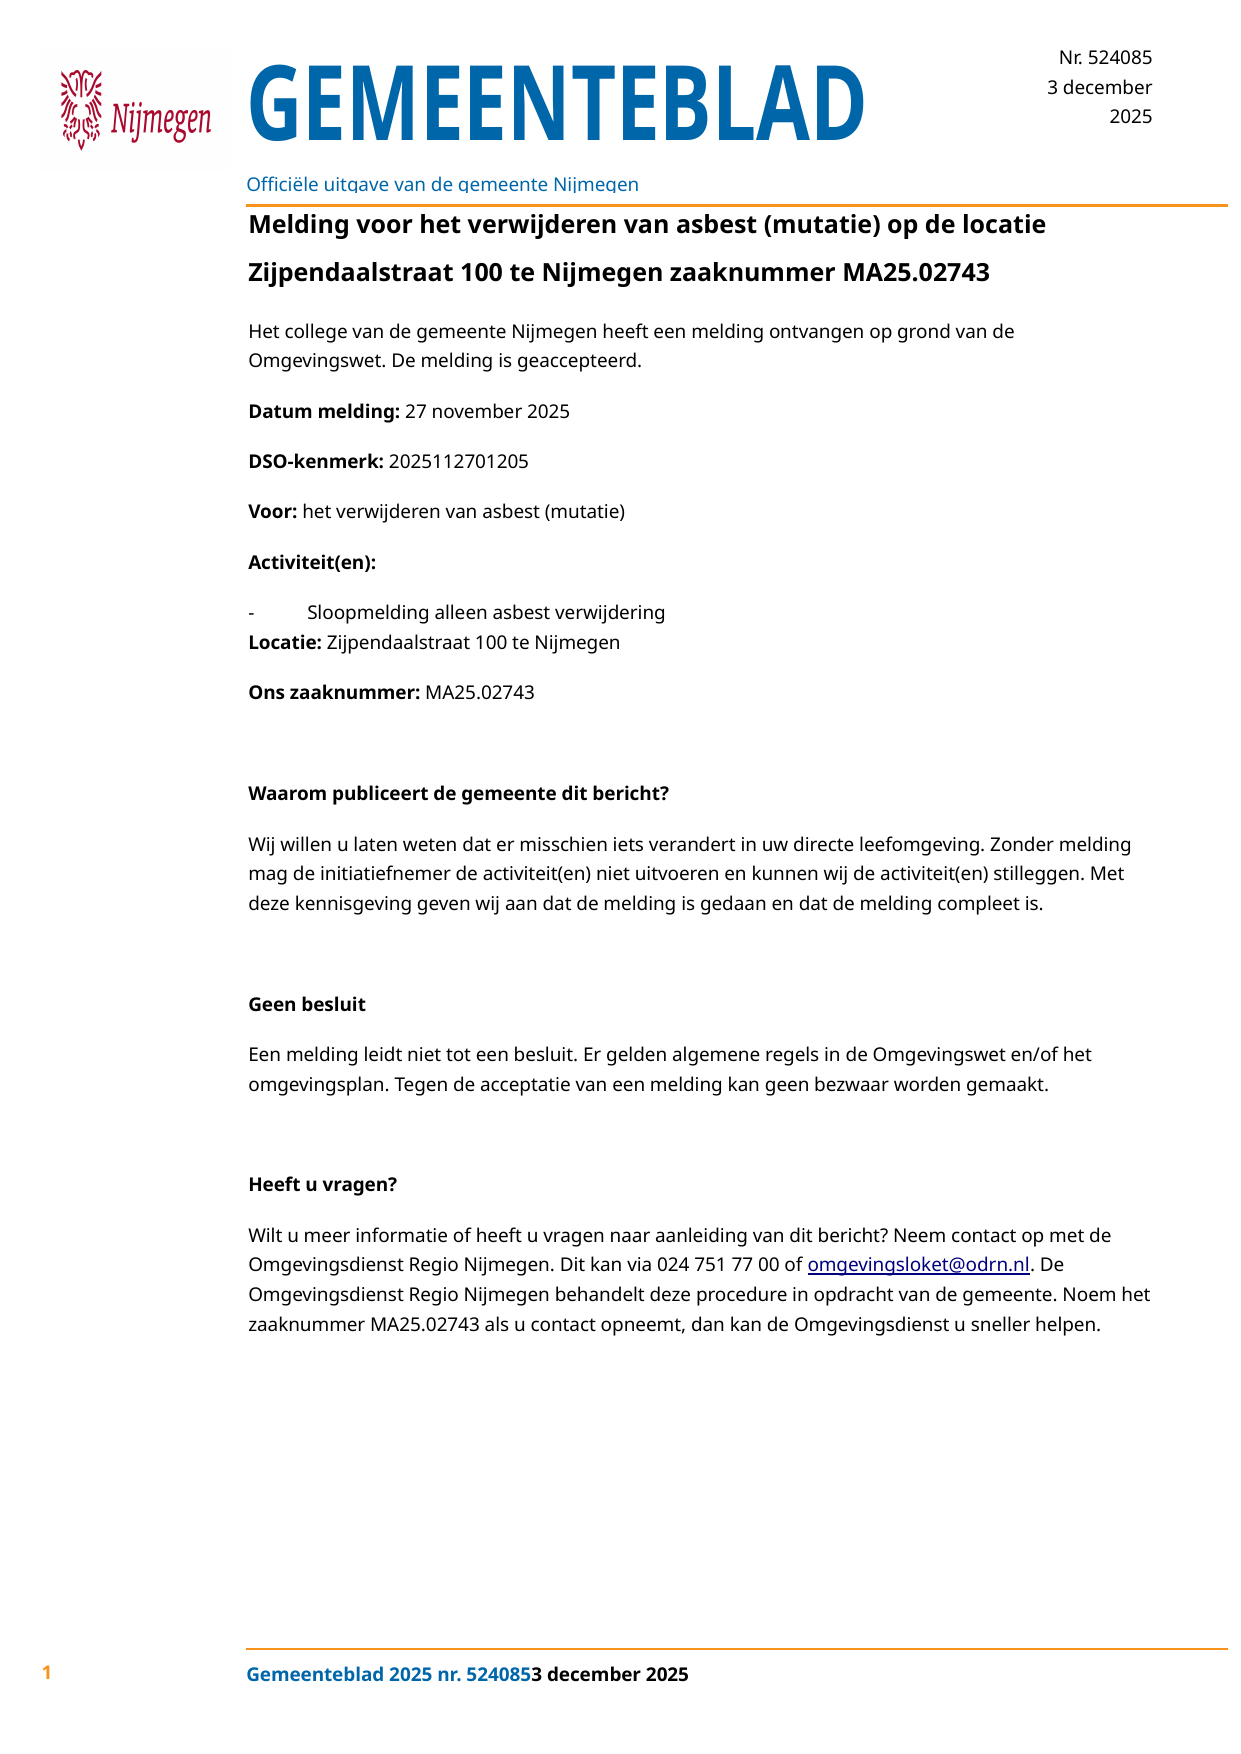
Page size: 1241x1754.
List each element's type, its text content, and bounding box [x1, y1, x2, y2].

text Wij willen u laten weten dat er misschien iets verandert in uw directe leefomgeving. Zonder melding mag de initiatiefnemer de activiteit(en) niet uitvoeren en kunnen wij de activiteit(en) stilleggen. Met deze kennisgeving geven wij aan dat de melding is gedaan en dat de melding compleet is. [248, 831, 1152, 916]
text Activiteit(en): [248, 549, 1152, 575]
text Heeft u vragen? [248, 1172, 1152, 1197]
list Sloopmelding alleen asbest verwijdering [248, 599, 1152, 625]
text Een melding leidt niet tot een besluit. Er gelden algemene regels in de Omgevingswet en/of het omgevingsplan. Tegen de acceptatie van een melding kan geen bezwaar worden gemaakt. [248, 1041, 1152, 1097]
text Het college van de gemeente Nijmegen heeft een melding ontvangen op grond van de Omgevingswet. De melding is geaccepteerd. [248, 318, 1152, 373]
text Voor: het verwijderen van asbest (mutatie) [248, 499, 1152, 524]
text Ons zaaknummer: MA25.02743 [248, 679, 1152, 705]
text DSO-kenmerk: 2025112701205 [248, 448, 1152, 474]
text Waarom publiceert de gemeente dit bericht? [248, 780, 1152, 806]
text Geen besluit [248, 991, 1152, 1017]
text Locatie: Zijpendaalstraat 100 te Nijmegen [248, 629, 1152, 655]
text Datum melding: 27 november 2025 [248, 398, 1152, 424]
text Melding voor het verwijderen van asbest (mutatie) op de locatie Zijpendaalstraat 100 te Nijmegen zaaknummer MA25.02743 [248, 207, 1152, 288]
picture [41, 47, 231, 172]
text Wilt u meer informatie of heeft u vragen naar aanleiding van dit bericht? Neem contact op met de Omgevingsdienst Regio Nijmegen. Dit kan via 024 751 77 00 of omgevingsloket@odrn.nl. De Omgevingsdienst Regio Nijmegen behandelt deze procedure in opdracht van de gemeente. Noem het zaaknummer MA25.02743 als u contact opneemt, dan kan de Omgevingsdienst u sneller helpen. [248, 1222, 1152, 1337]
